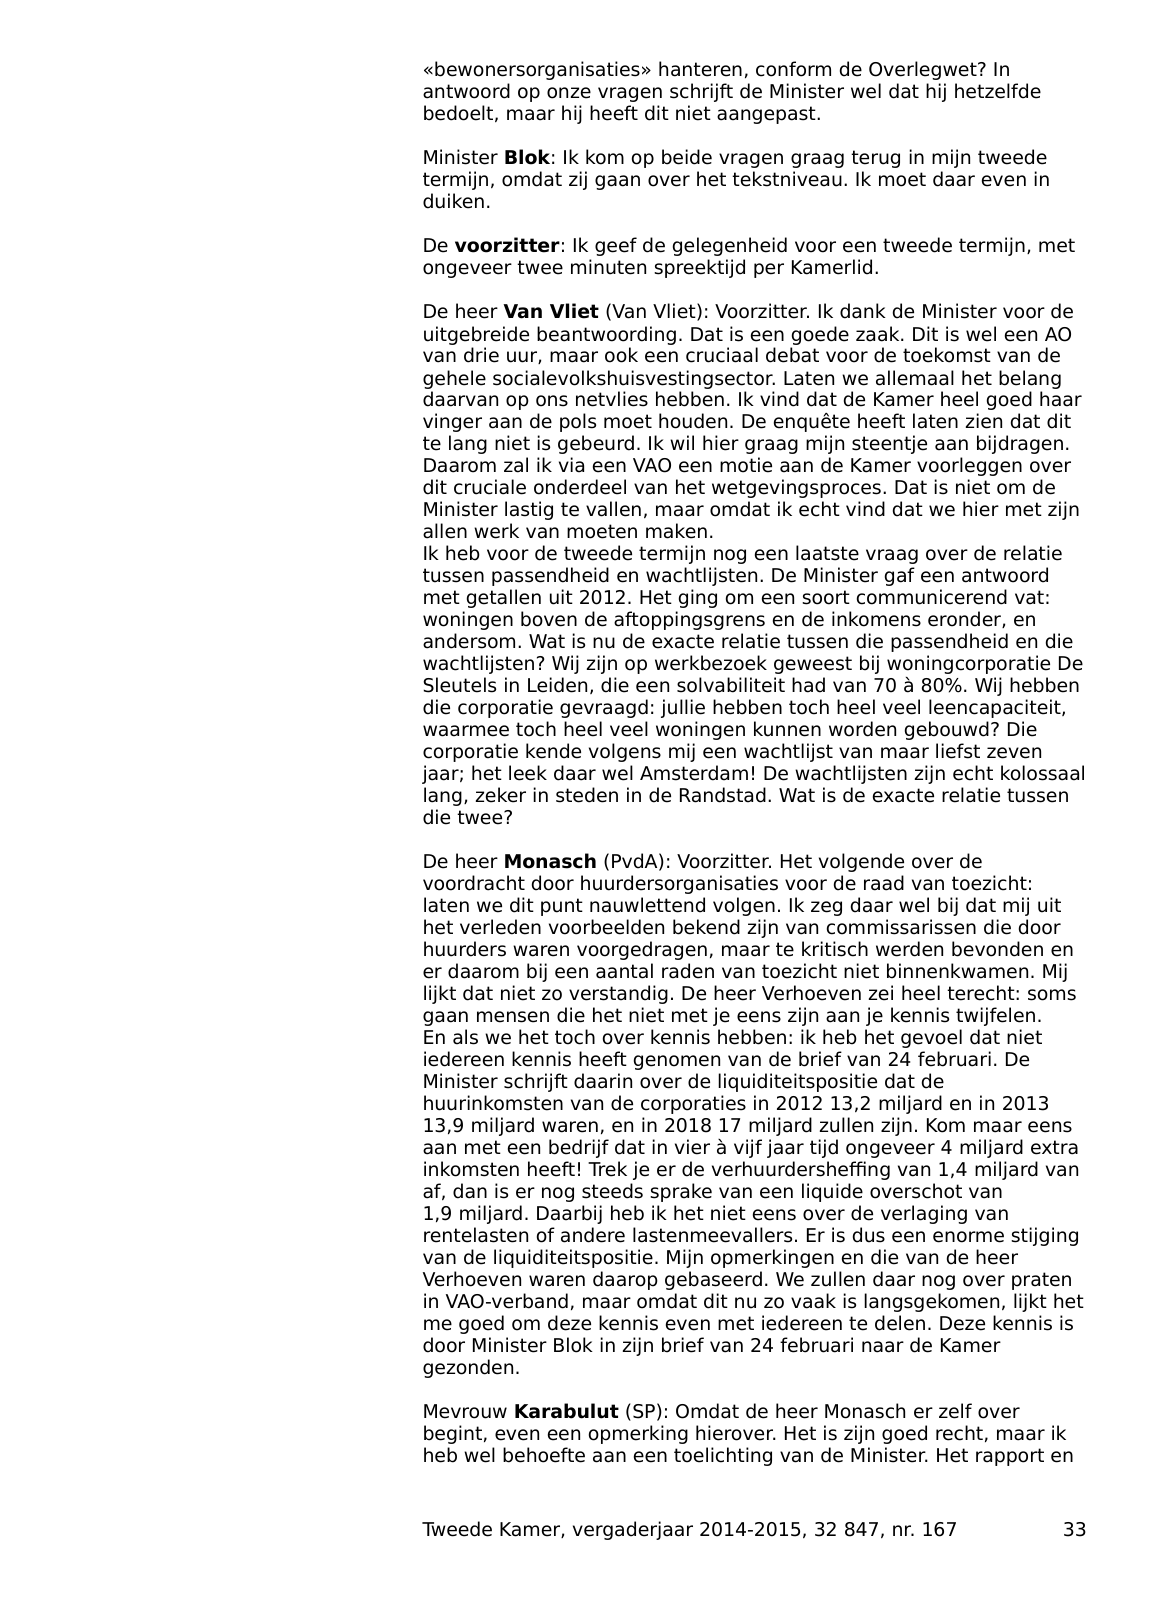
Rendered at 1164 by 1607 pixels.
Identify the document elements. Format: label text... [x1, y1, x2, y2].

text De heer Monasch (PvdA): Voorzitter. Het volgende over de voordracht door huurdersorganisaties voor de raad van toezicht: laten we dit punt nauwlettend volgen. Ik zeg daar wel bij dat mij uit het verleden voorbeelden bekend zijn van commissarissen die door huurders waren voorgedragen, maar te kritisch werden bevonden en er daarom bij een aantal raden van toezicht niet binnenkwamen. Mij lijkt dat niet zo verstandig. De heer Verhoeven zei heel terecht: soms gaan mensen die het niet met je eens zijn aan je kennis twijfelen. [422, 851, 1087, 1027]
text De voorzitter: Ik geef de gelegenheid voor een tweede termijn, met ongeveer twee minuten spreektijd per Kamerlid. [422, 235, 1087, 279]
text Mevrouw Karabulut (SP): Omdat de heer Monasch er zelf over begint, even een opmerking hierover. Het is zijn goed recht, maar ik heb wel behoefte aan een toelichting van de Minister. Het rapport en [422, 1401, 1087, 1467]
text Minister Blok: Ik kom op beide vragen graag terug in mijn tweede termijn, omdat zij gaan over het tekstniveau. Ik moet daar even in duiken. [422, 147, 1087, 213]
text De heer Van Vliet (Van Vliet): Voorzitter. Ik dank de Minister voor de uitgebreide beantwoording. Dat is een goede zaak. Dit is wel een AO van drie uur, maar ook een cruciaal debat voor de toekomst van de gehele socialevolkshuisvestingsector. Laten we allemaal het belang daarvan op ons netvlies hebben. Ik vind dat de Kamer heel goed haar vinger aan de pols moet houden. De enquête heeft laten zien dat dit te lang niet is gebeurd. Ik wil hier graag mijn steentje aan bijdragen. Daarom zal ik via een VAO een motie aan de Kamer voorleggen over dit cruciale onderdeel van het wetgevingsproces. Dat is niet om de Minister lastig te vallen, maar omdat ik echt vind dat we hier met zijn allen werk van moeten maken. [422, 301, 1087, 543]
text En als we het toch over kennis hebben: ik heb het gevoel dat niet iedereen kennis heeft genomen van de brief van 24 februari. De Minister schrijft daarin over de liquiditeitspositie dat de huurinkomsten van de corporaties in 2012 13,2 miljard en in 2013 13,9 miljard waren, en in 2018 17 miljard zullen zijn. Kom maar eens aan met een bedrijf dat in vier à vijf jaar tijd ongeveer 4 miljard extra inkomsten heeft! Trek je er de verhuurdersheffing van 1,4 miljard van af, dan is er nog steeds sprake van een liquide overschot van 1,9 miljard. Daarbij heb ik het niet eens over de verlaging van rentelasten of andere lastenmeevallers. Er is dus een enorme stijging van de liquiditeitspositie. Mijn opmerkingen en die van de heer Verhoeven waren daarop gebaseerd. We zullen daar nog over praten in VAO-verband, maar omdat dit nu zo vaak is langsgekomen, lijkt het me goed om deze kennis even met iedereen te delen. Deze kennis is door Minister Blok in zijn brief van 24 februari naar de Kamer gezonden. [422, 1027, 1087, 1379]
text «bewonersorganisaties» hanteren, conform de Overlegwet? In antwoord op onze vragen schrijft de Minister wel dat hij hetzelfde bedoelt, maar hij heeft dit niet aangepast. [422, 59, 1087, 125]
text Ik heb voor de tweede termijn nog een laatste vraag over de relatie tussen passendheid en wachtlijsten. De Minister gaf een antwoord met getallen uit 2012. Het ging om een soort communicerend vat: woningen boven de aftoppingsgrens en de inkomens eronder, en andersom. Wat is nu de exacte relatie tussen die passendheid en die wachtlijsten? Wij zijn op werkbezoek geweest bij woningcorporatie De Sleutels in Leiden, die een solvabiliteit had van 70 à 80%. Wij hebben die corporatie gevraagd: jullie hebben toch heel veel leencapaciteit, waarmee toch heel veel woningen kunnen worden gebouwd? Die corporatie kende volgens mij een wachtlijst van maar liefst zeven jaar; het leek daar wel Amsterdam! De wachtlijsten zijn echt kolossaal lang, zeker in steden in de Randstad. Wat is de exacte relatie tussen die twee? [422, 543, 1087, 829]
